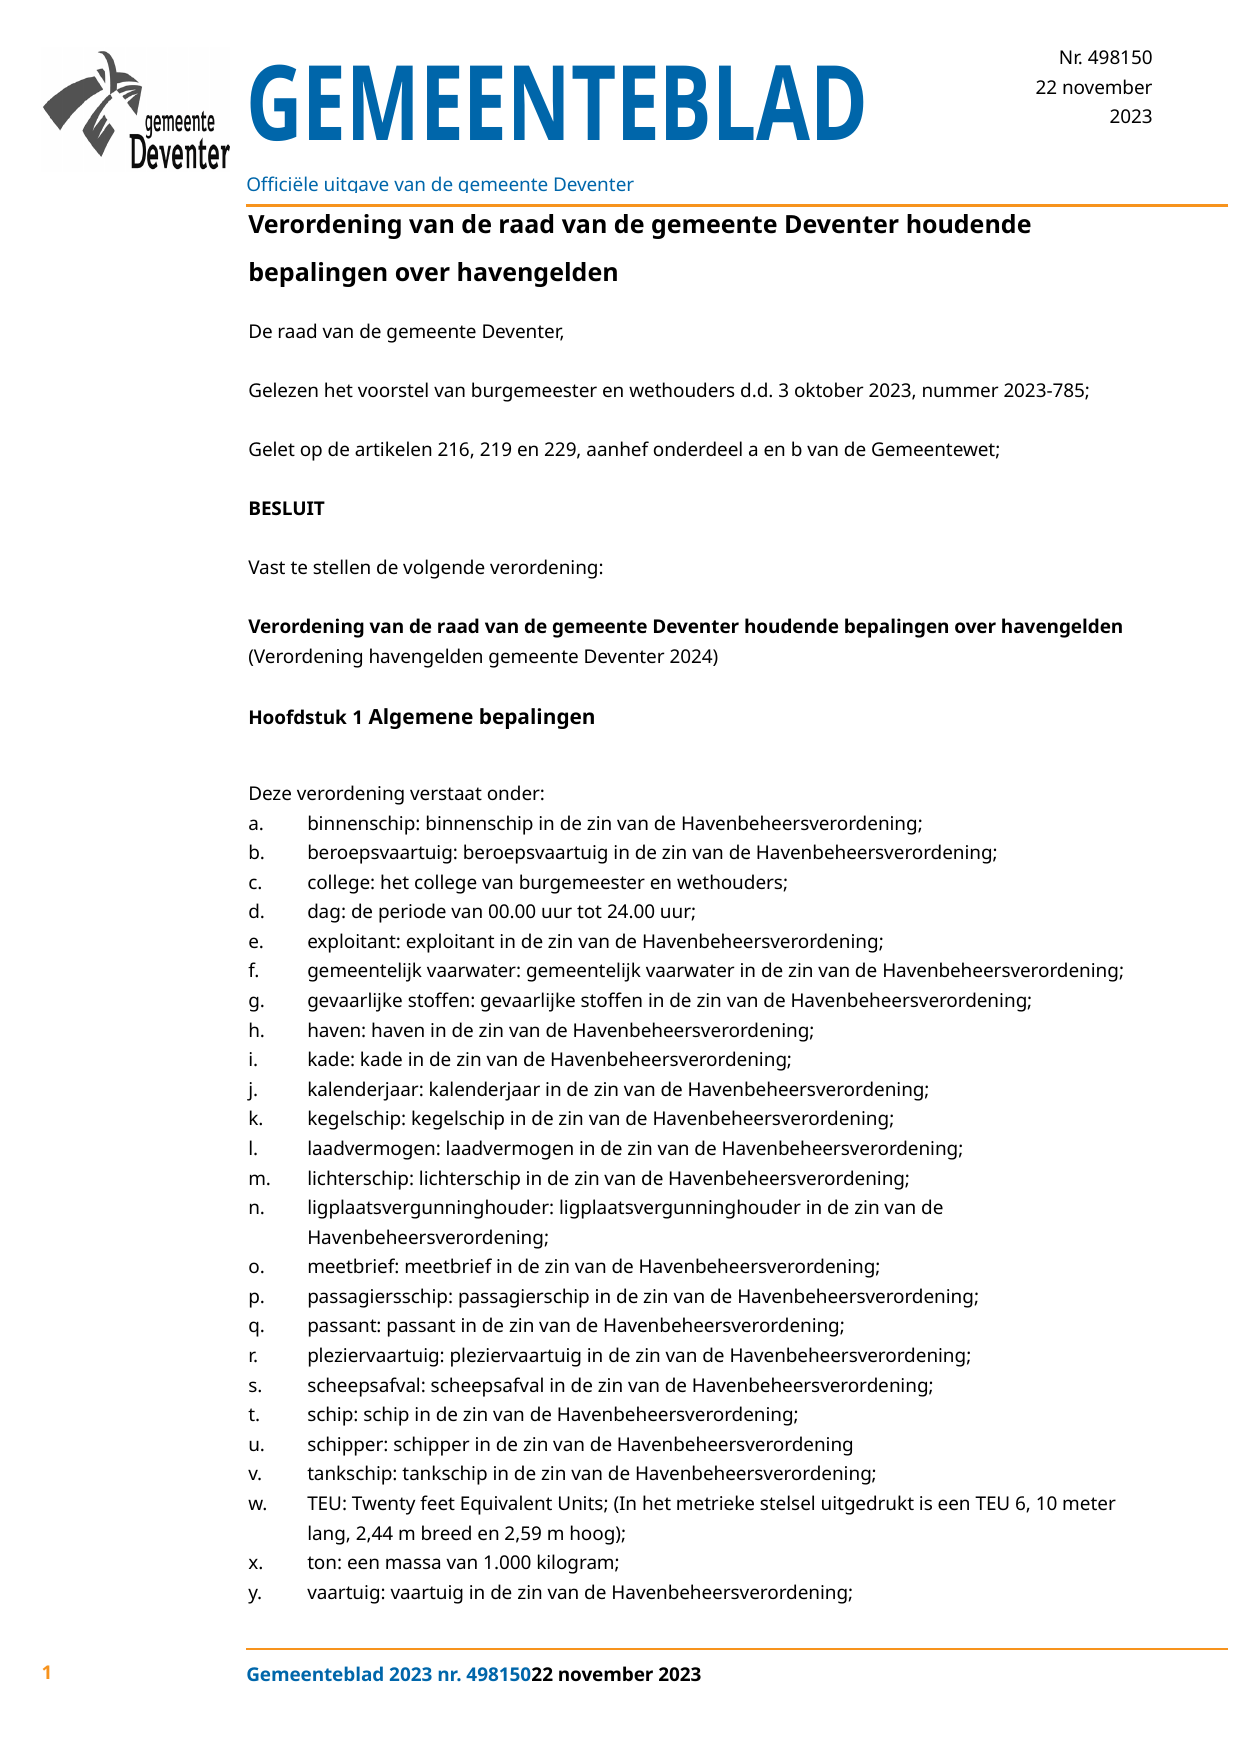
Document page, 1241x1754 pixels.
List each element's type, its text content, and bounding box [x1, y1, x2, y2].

list TEU: Twenty feet Equivalent Units; (In het metrieke stelsel uitgedrukt is een TEU 6, 10 meter lang, 2,44 m breed en 2,59 m hoog); [248, 1490, 1152, 1546]
text Gelet op de artikelen 216, 219 en 229, aanhef onderdeel a en b van de Gemeentewet; [248, 436, 1152, 462]
list passagiersschip: passagierschip in de zin van de Havenbeheersverordening; [248, 1283, 1152, 1309]
list gevaarlijke stoffen: gevaarlijke stoffen in de zin van de Havenbeheersverordening; [248, 987, 1152, 1013]
list schip: schip in de zin van de Havenbeheersverordening; [248, 1401, 1152, 1427]
list pleziervaartuig: pleziervaartuig in de zin van de Havenbeheersverordening; [248, 1342, 1152, 1368]
list laadvermogen: laadvermogen in de zin van de Havenbeheersverordening; [248, 1135, 1152, 1161]
list passant: passant in de zin van de Havenbeheersverordening; [248, 1313, 1152, 1338]
list haven: haven in de zin van de Havenbeheersverordening; [248, 1017, 1152, 1043]
list kalenderjaar: kalenderjaar in de zin van de Havenbeheersverordening; [248, 1076, 1152, 1102]
list ligplaatsvergunninghouder: ligplaatsvergunninghouder in de zin van de Havenbeheersverordening; [248, 1194, 1152, 1250]
list gemeentelijk vaarwater: gemeentelijk vaarwater in de zin van de Havenbeheersverordening; [248, 958, 1152, 983]
text (Verordening havengelden gemeente Deventer 2024) [248, 643, 1152, 669]
list kade: kade in de zin van de Havenbeheersverordening; [248, 1046, 1152, 1072]
list ton: een massa van 1.000 kilogram; [248, 1549, 1152, 1575]
list meetbrief: meetbrief in de zin van de Havenbeheersverordening; [248, 1253, 1152, 1279]
text Vast te stellen de volgende verordening: [248, 554, 1152, 580]
text Gelezen het voorstel van burgemeester en wethouders d.d. 3 oktober 2023, nummer 2023-785; [248, 377, 1152, 403]
list lichterschip: lichterschip in de zin van de Havenbeheersverordening; [248, 1165, 1152, 1191]
text De raad van de gemeente Deventer, [248, 318, 1152, 344]
list scheepsafval: scheepsafval in de zin van de Havenbeheersverordening; [248, 1372, 1152, 1398]
list schipper: schipper in de zin van de Havenbeheersverordening [248, 1431, 1152, 1457]
picture [41, 47, 231, 172]
list kegelschip: kegelschip in de zin van de Havenbeheersverordening; [248, 1106, 1152, 1131]
text Verordening van de raad van de gemeente Deventer houdende bepalingen over havengelden [248, 207, 1152, 288]
list vaartuig: vaartuig in de zin van de Havenbeheersverordening; [248, 1579, 1152, 1605]
list college: het college van burgemeester en wethouders; [248, 869, 1152, 895]
text Verordening van de raad van de gemeente Deventer houdende bepalingen over havengelden [248, 614, 1152, 639]
list binnenschip: binnenschip in de zin van de Havenbeheersverordening; [248, 810, 1152, 836]
list beroepsvaartuig: beroepsvaartuig in de zin van de Havenbeheersverordening; [248, 839, 1152, 865]
list exploitant: exploitant in de zin van de Havenbeheersverordening; [248, 928, 1152, 954]
list dag: de periode van 00.00 uur tot 24.00 uur; [248, 898, 1152, 924]
text BESLUIT [248, 495, 1152, 521]
text Hoofdstuk 1 Algemene bepalingen [248, 702, 1152, 731]
text Deze verordening verstaat onder: [248, 780, 1152, 806]
list tankschip: tankschip in de zin van de Havenbeheersverordening; [248, 1461, 1152, 1486]
